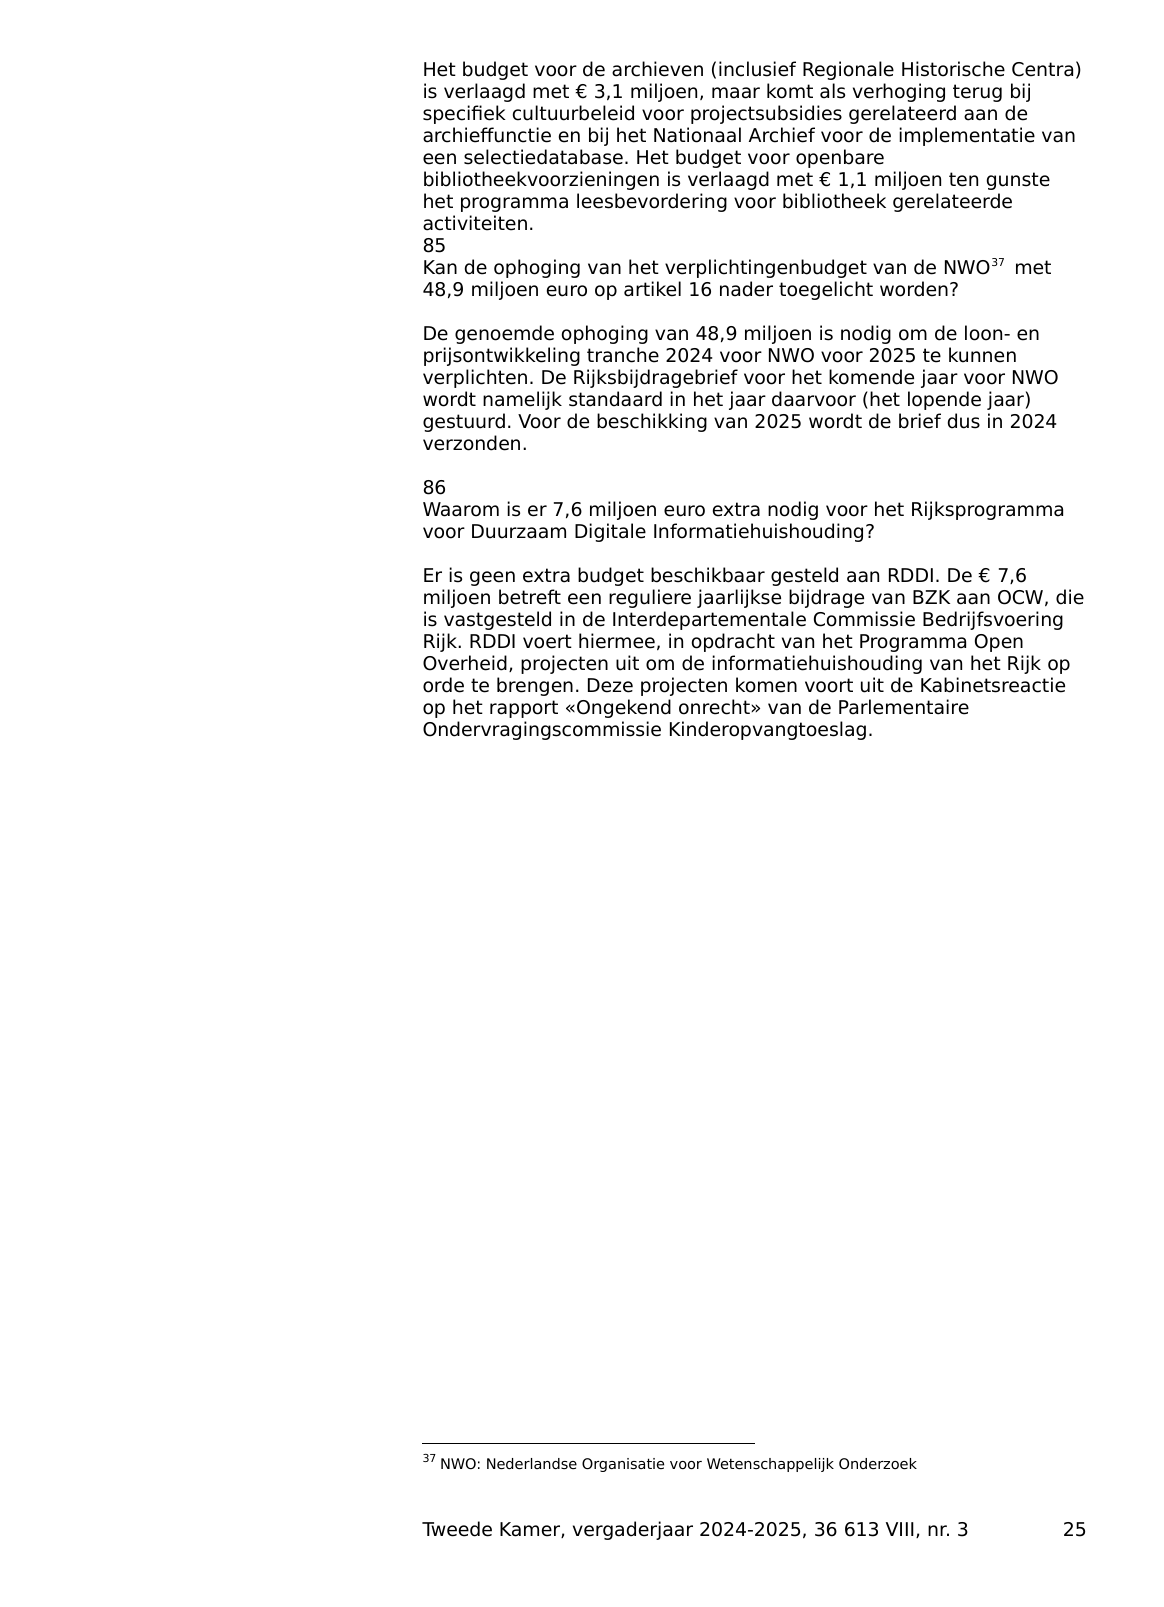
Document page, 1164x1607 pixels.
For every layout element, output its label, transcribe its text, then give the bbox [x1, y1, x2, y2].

text Er is geen extra budget beschikbaar gesteld aan RDDI. De € 7,6 miljoen betreft een reguliere jaarlijkse bijdrage van BZK aan OCW, die is vastgesteld in de Interdepartementale Commissie Bedrijfsvoering Rijk. RDDI voert hiermee, in opdracht van het Programma Open Overheid, projecten uit om de informatiehuishouding van het Rijk op orde te brengen. Deze projecten komen voort uit de Kabinetsreactie op het rapport «Ongekend onrecht» van de Parlementaire Ondervragingscommissie Kinderopvangtoeslag. [422, 565, 1087, 741]
text 85 [422, 235, 1087, 257]
text NWO: Nederlandse Organisatie voor Wetenschappelijk Onderzoek [422, 1452, 1087, 1474]
text 86 [422, 477, 1087, 499]
text De genoemde ophoging van 48,9 miljoen is nodig om de loon- en prijsontwikkeling tranche 2024 voor NWO voor 2025 te kunnen verplichten. De Rijksbijdragebrief voor het komende jaar voor NWO wordt namelijk standaard in het jaar daarvoor (het lopende jaar) gestuurd. Voor de beschikking van 2025 wordt de brief dus in 2024 verzonden. [422, 323, 1087, 455]
text Waarom is er 7,6 miljoen euro extra nodig voor het Rijksprogramma voor Duurzaam Digitale Informatiehuishouding? [422, 499, 1087, 543]
text Kan de ophoging van het verplichtingenbudget van de NWO met 48,9 miljoen euro op artikel 16 nader toegelicht worden? [422, 257, 1087, 301]
text Het budget voor de archieven (inclusief Regionale Historische Centra) is verlaagd met € 3,1 miljoen, maar komt als verhoging terug bij specifiek cultuurbeleid voor projectsubsidies gerelateerd aan de archieffunctie en bij het Nationaal Archief voor de implementatie van een selectiedatabase. Het budget voor openbare bibliotheekvoorzieningen is verlaagd met € 1,1 miljoen ten gunste het programma leesbevordering voor bibliotheek gerelateerde activiteiten. [422, 59, 1087, 235]
